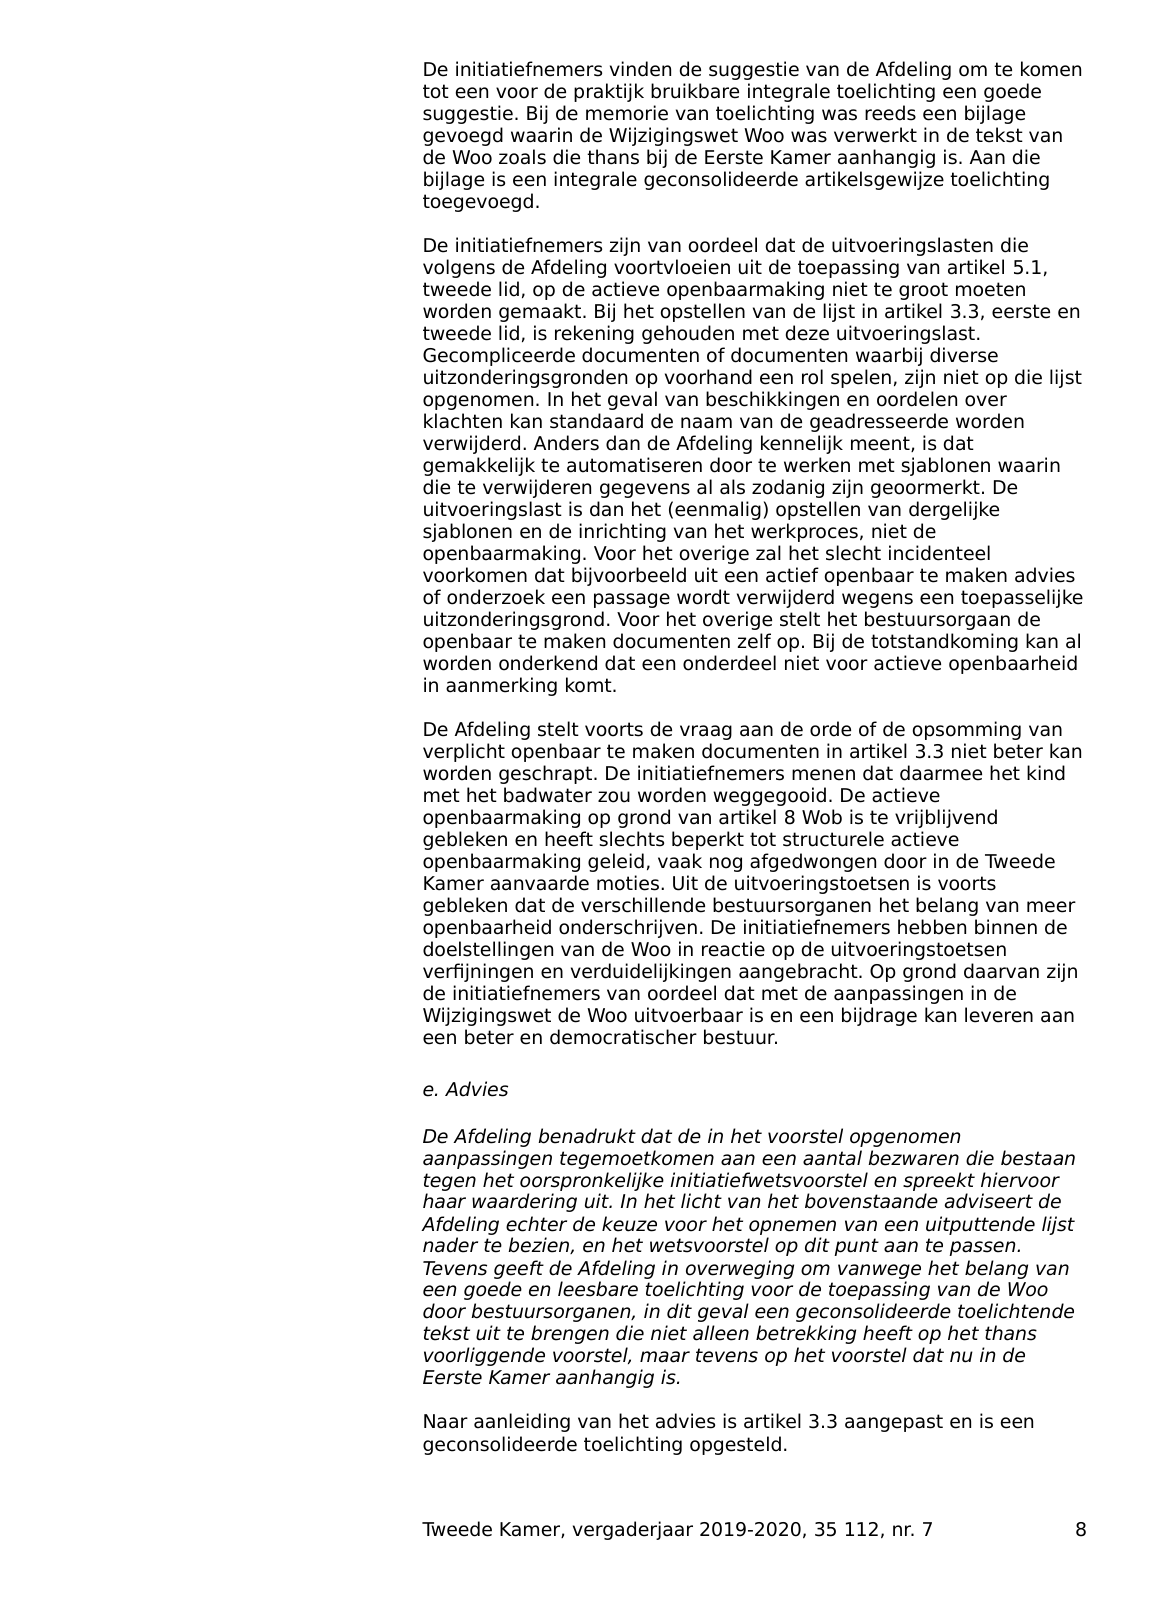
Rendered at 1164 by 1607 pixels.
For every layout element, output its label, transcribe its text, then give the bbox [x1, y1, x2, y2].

subtitle e. Advies [422, 1078, 1087, 1101]
text De initiatiefnemers zijn van oordeel dat de uitvoeringslasten die volgens de Afdeling voortvloeien uit de toepassing van artikel 5.1, tweede lid, op de actieve openbaarmaking niet te groot moeten worden gemaakt. Bij het opstellen van de lijst in artikel 3.3, eerste en tweede lid, is rekening gehouden met deze uitvoeringslast. Gecompliceerde documenten of documenten waarbij diverse uitzonderingsgronden op voorhand een rol spelen, zijn niet op die lijst opgenomen. In het geval van beschikkingen en oordelen over klachten kan standaard de naam van de geadresseerde worden verwijderd. Anders dan de Afdeling kennelijk meent, is dat gemakkelijk te automatiseren door te werken met sjablonen waarin die te verwijderen gegevens al als zodanig zijn geoormerkt. De uitvoeringslast is dan het (eenmalig) opstellen van dergelijke sjablonen en de inrichting van het werkproces, niet de openbaarmaking. Voor het overige zal het slecht incidenteel voorkomen dat bijvoorbeeld uit een actief openbaar te maken advies of onderzoek een passage wordt verwijderd wegens een toepasselijke uitzonderingsgrond. Voor het overige stelt het bestuursorgaan de openbaar te maken documenten zelf op. Bij de totstandkoming kan al worden onderkend dat een onderdeel niet voor actieve openbaarheid in aanmerking komt. [422, 235, 1087, 697]
text De Afdeling benadrukt dat de in het voorstel opgenomen aanpassingen tegemoetkomen aan een aantal bezwaren die bestaan tegen het oorspronkelijke initiatiefwetsvoorstel en spreekt hiervoor haar waardering uit. In het licht van het bovenstaande adviseert de Afdeling echter de keuze voor het opnemen van een uitputtende lijst nader te bezien, en het wetsvoorstel op dit punt aan te passen. Tevens geeft de Afdeling in overweging om vanwege het belang van een goede en leesbare toelichting voor de toepassing van de Woo door bestuursorganen, in dit geval een geconsolideerde toelichtende tekst uit te brengen die niet alleen betrekking heeft op het thans voorliggende voorstel, maar tevens op het voorstel dat nu in de Eerste Kamer aanhangig is. [422, 1126, 1087, 1389]
text De initiatiefnemers vinden de suggestie van de Afdeling om te komen tot een voor de praktijk bruikbare integrale toelichting een goede suggestie. Bij de memorie van toelichting was reeds een bijlage gevoegd waarin de Wijzigingswet Woo was verwerkt in de tekst van de Woo zoals die thans bij de Eerste Kamer aanhangig is. Aan die bijlage is een integrale geconsolideerde artikelsgewijze toelichting toegevoegd. [422, 59, 1087, 213]
text Naar aanleiding van het advies is artikel 3.3 aangepast en is een geconsolideerde toelichting opgesteld. [422, 1411, 1087, 1455]
text De Afdeling stelt voorts de vraag aan de orde of de opsomming van verplicht openbaar te maken documenten in artikel 3.3 niet beter kan worden geschrapt. De initiatiefnemers menen dat daarmee het kind met het badwater zou worden weggegooid. De actieve openbaarmaking op grond van artikel 8 Wob is te vrijblijvend gebleken en heeft slechts beperkt tot structurele actieve openbaarmaking geleid, vaak nog afgedwongen door in de Tweede Kamer aanvaarde moties. Uit de uitvoeringstoetsen is voorts gebleken dat de verschillende bestuursorganen het belang van meer openbaarheid onderschrijven. De initiatiefnemers hebben binnen de doelstellingen van de Woo in reactie op de uitvoeringstoetsen verfijningen en verduidelijkingen aangebracht. Op grond daarvan zijn de initiatiefnemers van oordeel dat met de aanpassingen in de Wijzigingswet de Woo uitvoerbaar is en een bijdrage kan leveren aan een beter en democratischer bestuur. [422, 719, 1087, 1048]
